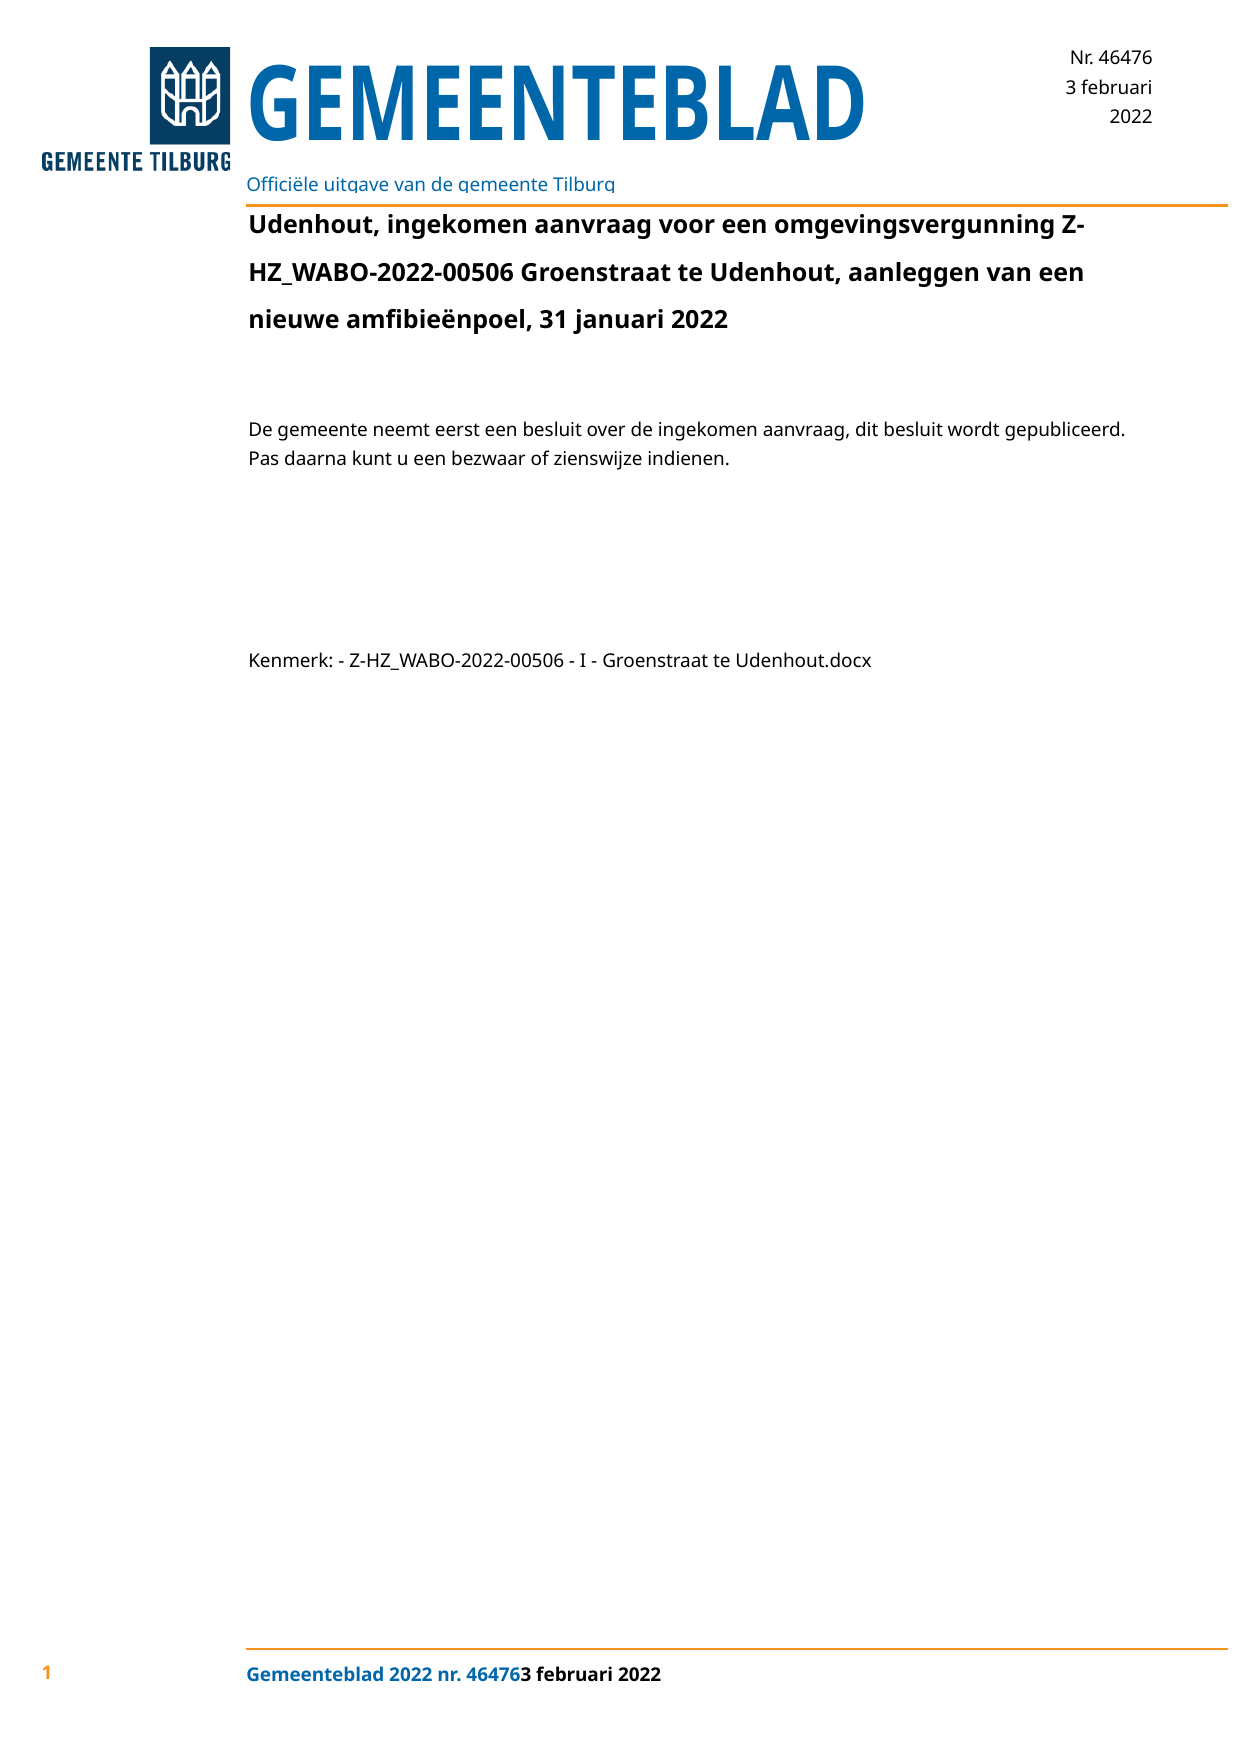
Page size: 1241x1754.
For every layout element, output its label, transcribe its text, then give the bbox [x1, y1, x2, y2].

text Udenhout, ingekomen aanvraag voor een omgevingsvergunning Z-HZ_WABO-2022-00506 Groenstraat te Udenhout, aanleggen van een nieuwe amfibieënpoel, 31 januari 2022 [248, 207, 1152, 336]
text Kenmerk: - Z-HZ_WABO-2022-00506 - I - Groenstraat te Udenhout.docx [248, 647, 1152, 673]
picture [41, 47, 231, 172]
text De gemeente neemt eerst een besluit over de ingekomen aanvraag, dit besluit wordt gepubliceerd. Pas daarna kunt u een bezwaar of zienswijze indienen. [248, 416, 1152, 471]
